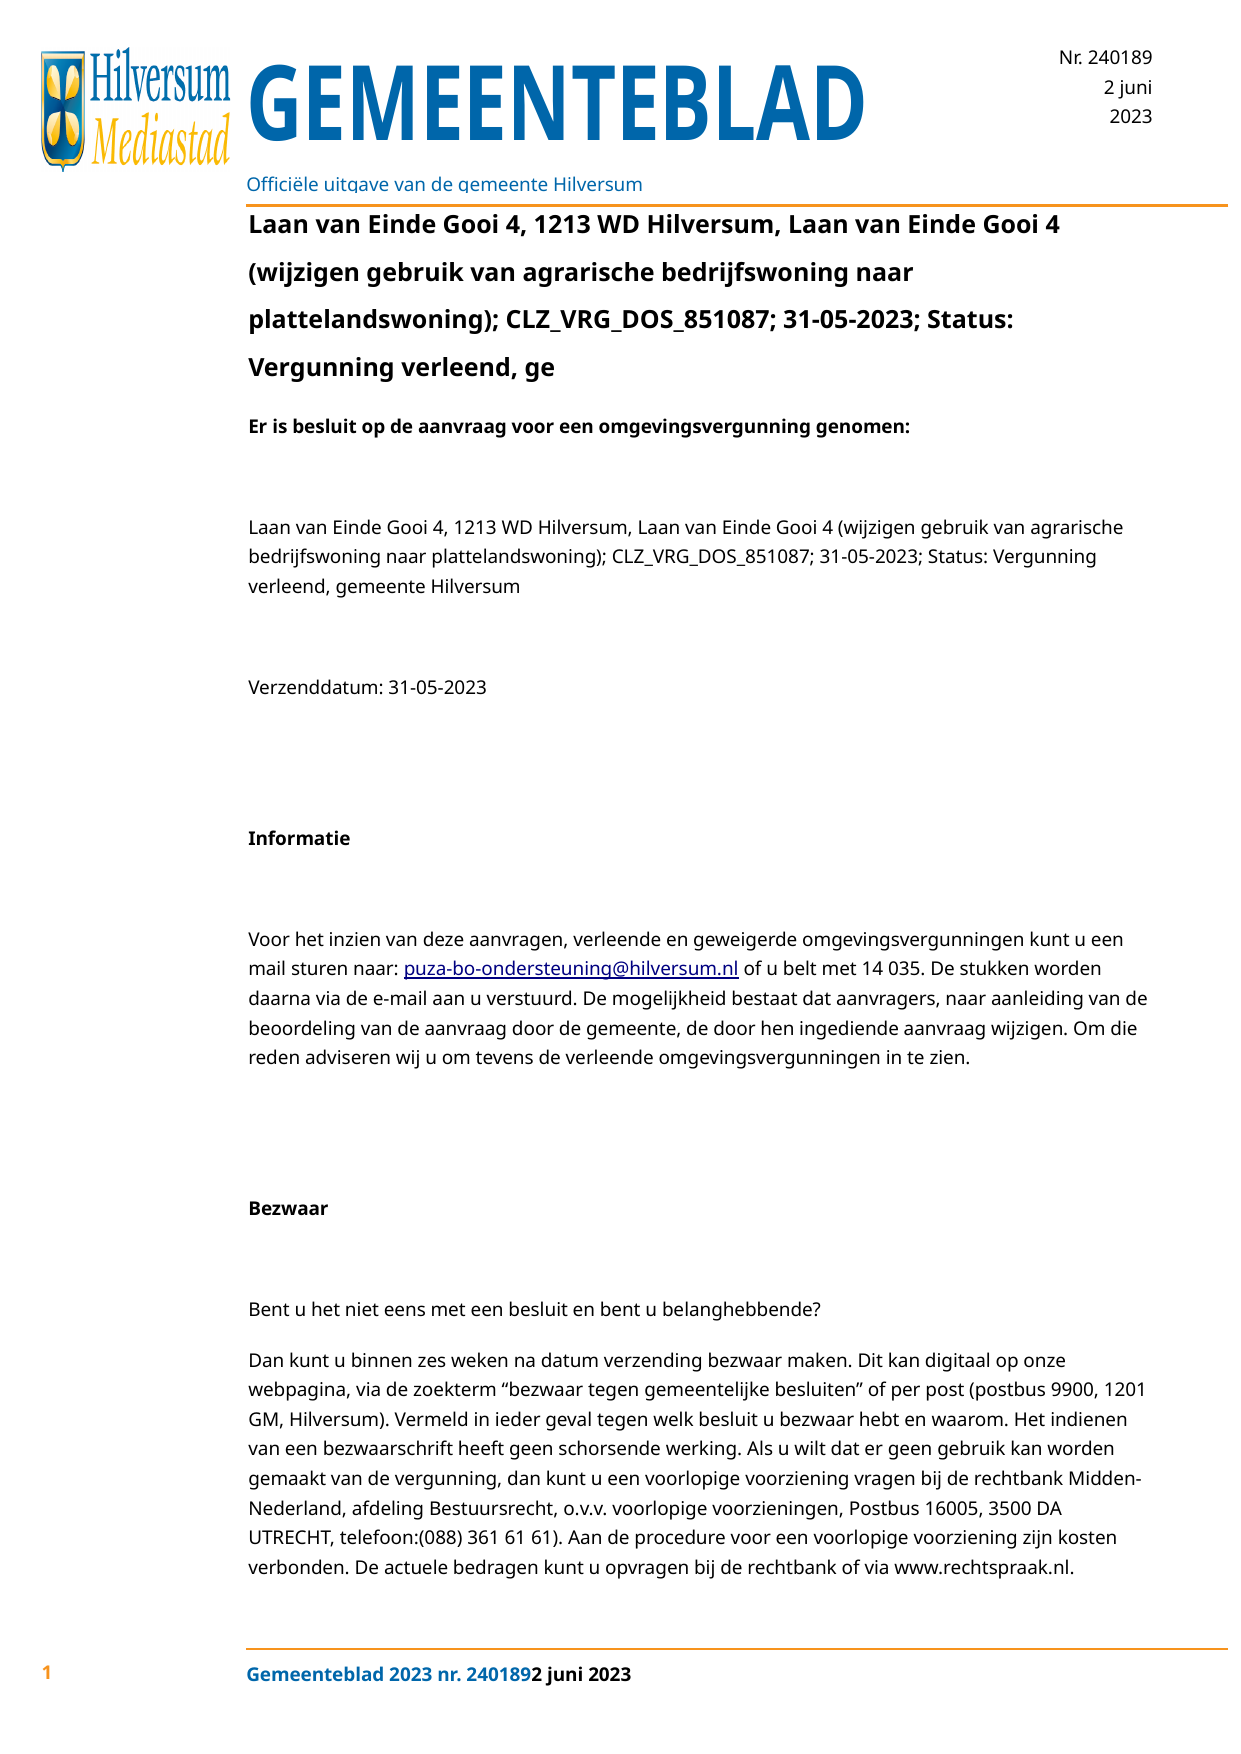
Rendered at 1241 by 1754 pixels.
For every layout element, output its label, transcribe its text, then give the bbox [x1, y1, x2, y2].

text Verzenddatum: 31-05-2023 [248, 674, 1152, 700]
text Dan kunt u binnen zes weken na datum verzending bezwaar maken. Dit kan digitaal op onze webpagina, via de zoekterm “bezwaar tegen gemeentelijke besluiten” of per post (postbus 9900, 1201 GM, Hilversum). Vermeld in ieder geval tegen welk besluit u bezwaar hebt en waarom. Het indienen van een bezwaarschrift heeft geen schorsende werking. Als u wilt dat er geen gebruik kan worden gemaakt van de vergunning, dan kunt u een voorlopige voorziening vragen bij de rechtbank Midden-Nederland, afdeling Bestuursrecht, o.v.v. voorlopige voorzieningen, Postbus 16005, 3500 DA UTRECHT, telefoon:(088) 361 61 61). Aan de procedure voor een voorlopige voorziening zijn kosten verbonden. De actuele bedragen kunt u opvragen bij de rechtbank of via www.rechtspraak.nl. [248, 1347, 1152, 1580]
text Er is besluit op de aanvraag voor een omgevingsvergunning genomen: [248, 413, 1152, 439]
picture [41, 47, 231, 172]
text Laan van Einde Gooi 4, 1213 WD Hilversum, Laan van Einde Gooi 4 (wijzigen gebruik van agrarische bedrijfswoning naar plattelandswoning); CLZ_VRG_DOS_851087; 31-05-2023; Status: Vergunning verleend, gemeente Hilversum [248, 514, 1152, 599]
text Laan van Einde Gooi 4, 1213 WD Hilversum, Laan van Einde Gooi 4 (wijzigen gebruik van agrarische bedrijfswoning naar plattelandswoning); CLZ_VRG_DOS_851087; 31-05-2023; Status: Vergunning verleend, ge [248, 207, 1152, 384]
text Voor het inzien van deze aanvragen, verleende en geweigerde omgevingsvergunningen kunt u een mail sturen naar: puza-bo-ondersteuning@hilversum.nl of u belt met 14 035. De stukken worden daarna via de e-mail aan u verstuurd. De mogelijkheid bestaat dat aanvragers, naar aanleiding van de beoordeling van de aanvraag door de gemeente, de door hen ingediende aanvraag wijzigen. Om die reden adviseren wij u om tevens de verleende omgevingsvergunningen in te zien. [248, 926, 1152, 1070]
text Informatie [248, 825, 1152, 851]
text Bezwaar [248, 1196, 1152, 1221]
text Bent u het niet eens met een besluit en bent u belanghebbende? [248, 1296, 1152, 1322]
